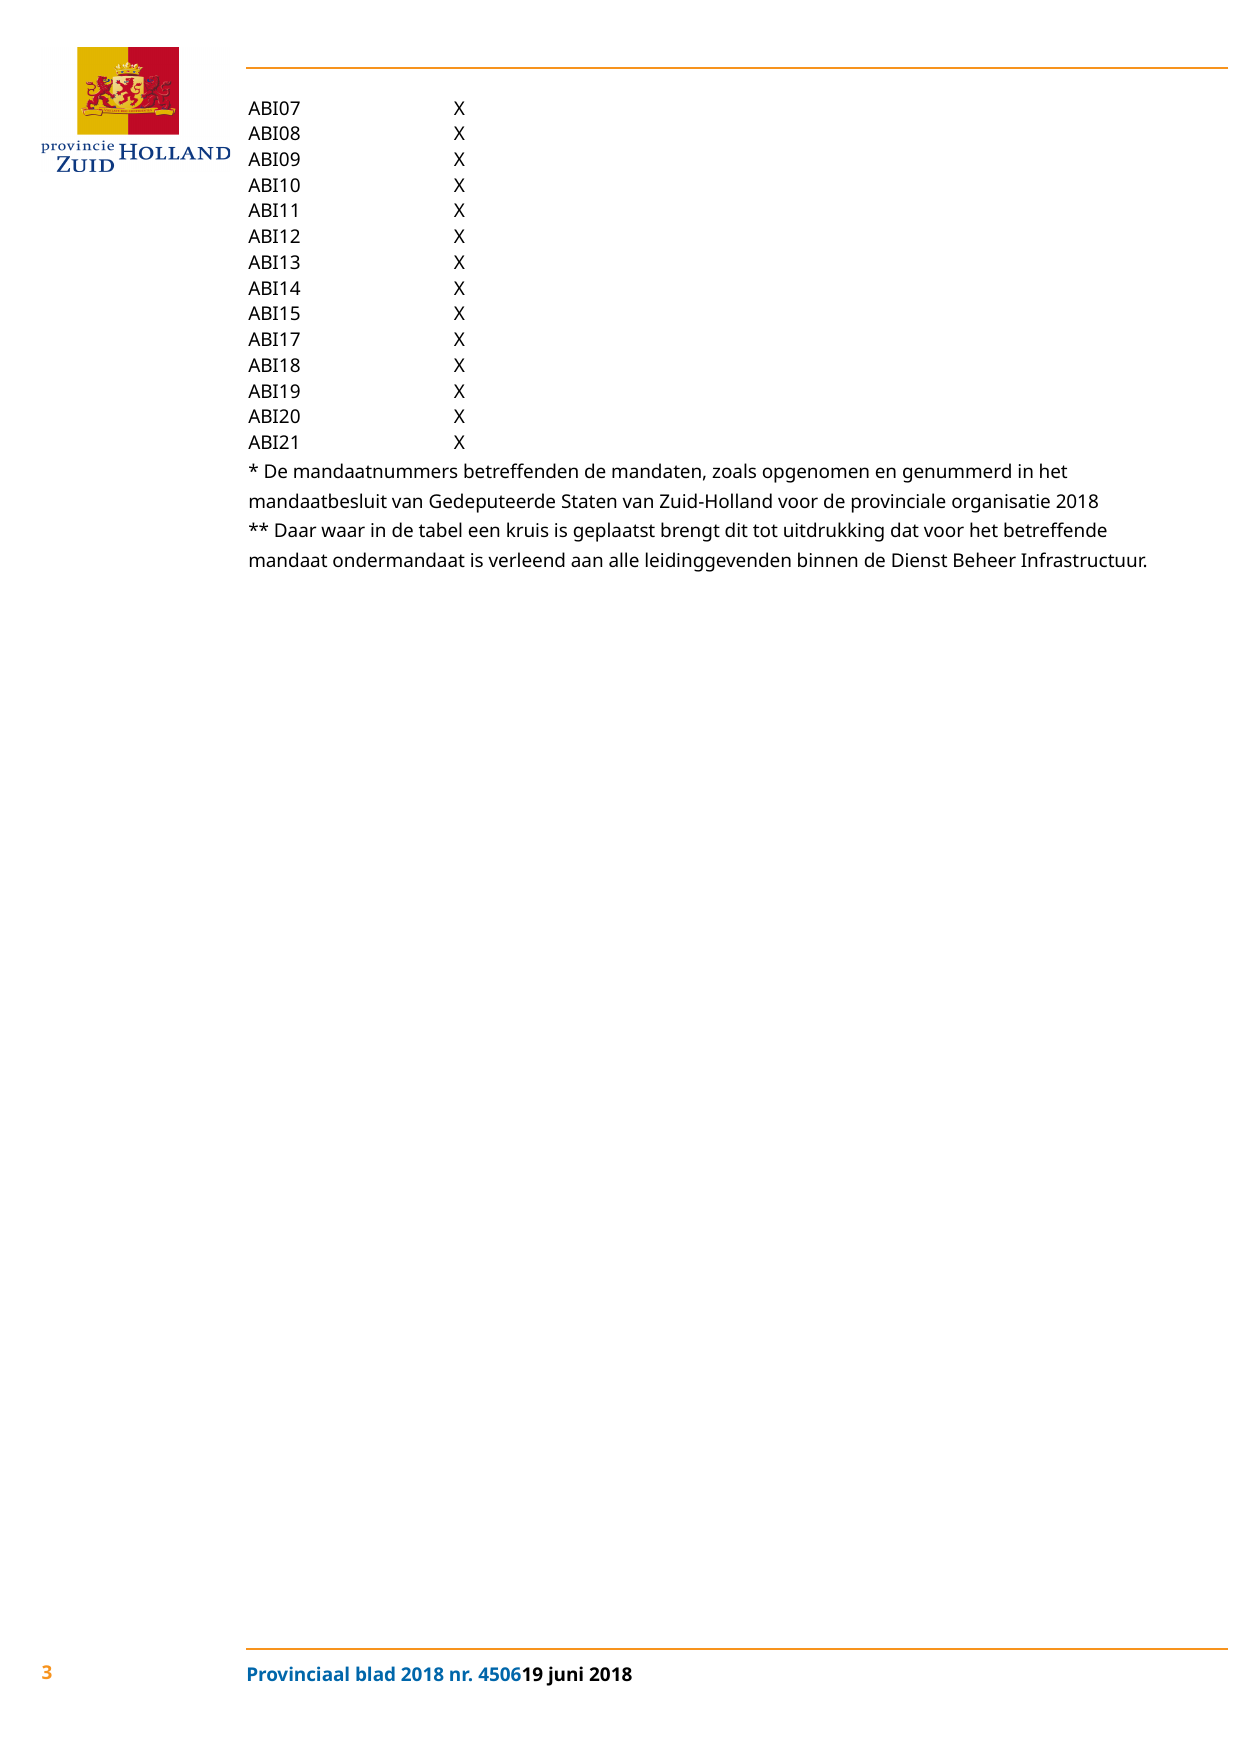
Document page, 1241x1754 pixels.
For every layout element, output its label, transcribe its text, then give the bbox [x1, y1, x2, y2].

table_cell [660, 404, 1152, 429]
table_cell X [454, 121, 659, 146]
table_cell [660, 198, 1152, 223]
table_cell ABI17 [248, 326, 454, 352]
table_cell [660, 121, 1152, 146]
table_cell [660, 146, 1152, 172]
table_cell X [454, 326, 659, 352]
table_cell ABI18 [248, 352, 454, 378]
table_cell ABI20 [248, 404, 454, 429]
table_cell [660, 224, 1152, 249]
table_cell [660, 429, 1152, 455]
table_cell ABI19 [248, 378, 454, 403]
table_cell X [454, 352, 659, 378]
table_cell X [454, 301, 659, 326]
table_cell [660, 378, 1152, 403]
table_cell ABI12 [248, 224, 454, 249]
table_cell [660, 326, 1152, 352]
table_cell ABI13 [248, 249, 454, 275]
table_cell ABI21 [248, 429, 454, 455]
table_cell [660, 172, 1152, 198]
table_cell X [454, 429, 659, 455]
table_cell ABI07 [248, 95, 454, 121]
table_cell ABI11 [248, 198, 454, 223]
table_cell X [454, 249, 659, 275]
table_cell ABI10 [248, 172, 454, 198]
table_cell [660, 249, 1152, 275]
table_cell X [454, 404, 659, 429]
text * De mandaatnummers betreffenden de mandaten, zoals opgenomen en genummerd in het mandaatbesluit van Gedeputeerde Staten van Zuid-Holland voor de provinciale organisatie 2018 [248, 458, 1152, 513]
table_cell [660, 95, 1152, 121]
table_cell [660, 275, 1152, 301]
table_cell X [454, 172, 659, 198]
table_cell X [454, 198, 659, 223]
table_cell ABI14 [248, 275, 454, 301]
table_cell [660, 301, 1152, 326]
table_cell X [454, 95, 659, 121]
table_cell X [454, 275, 659, 301]
table_cell ABI09 [248, 146, 454, 172]
picture [41, 47, 231, 172]
table_cell ABI15 [248, 301, 454, 326]
table_cell X [454, 224, 659, 249]
table_cell [660, 352, 1152, 378]
text ** Daar waar in de tabel een kruis is geplaatst brengt dit tot uitdrukking dat voor het betreffende mandaat ondermandaat is verleend aan alle leidinggevenden binnen de Dienst Beheer Infrastructuur. [248, 517, 1152, 573]
table_cell ABI08 [248, 121, 454, 146]
table_cell X [454, 378, 659, 403]
table_cell X [454, 146, 659, 172]
